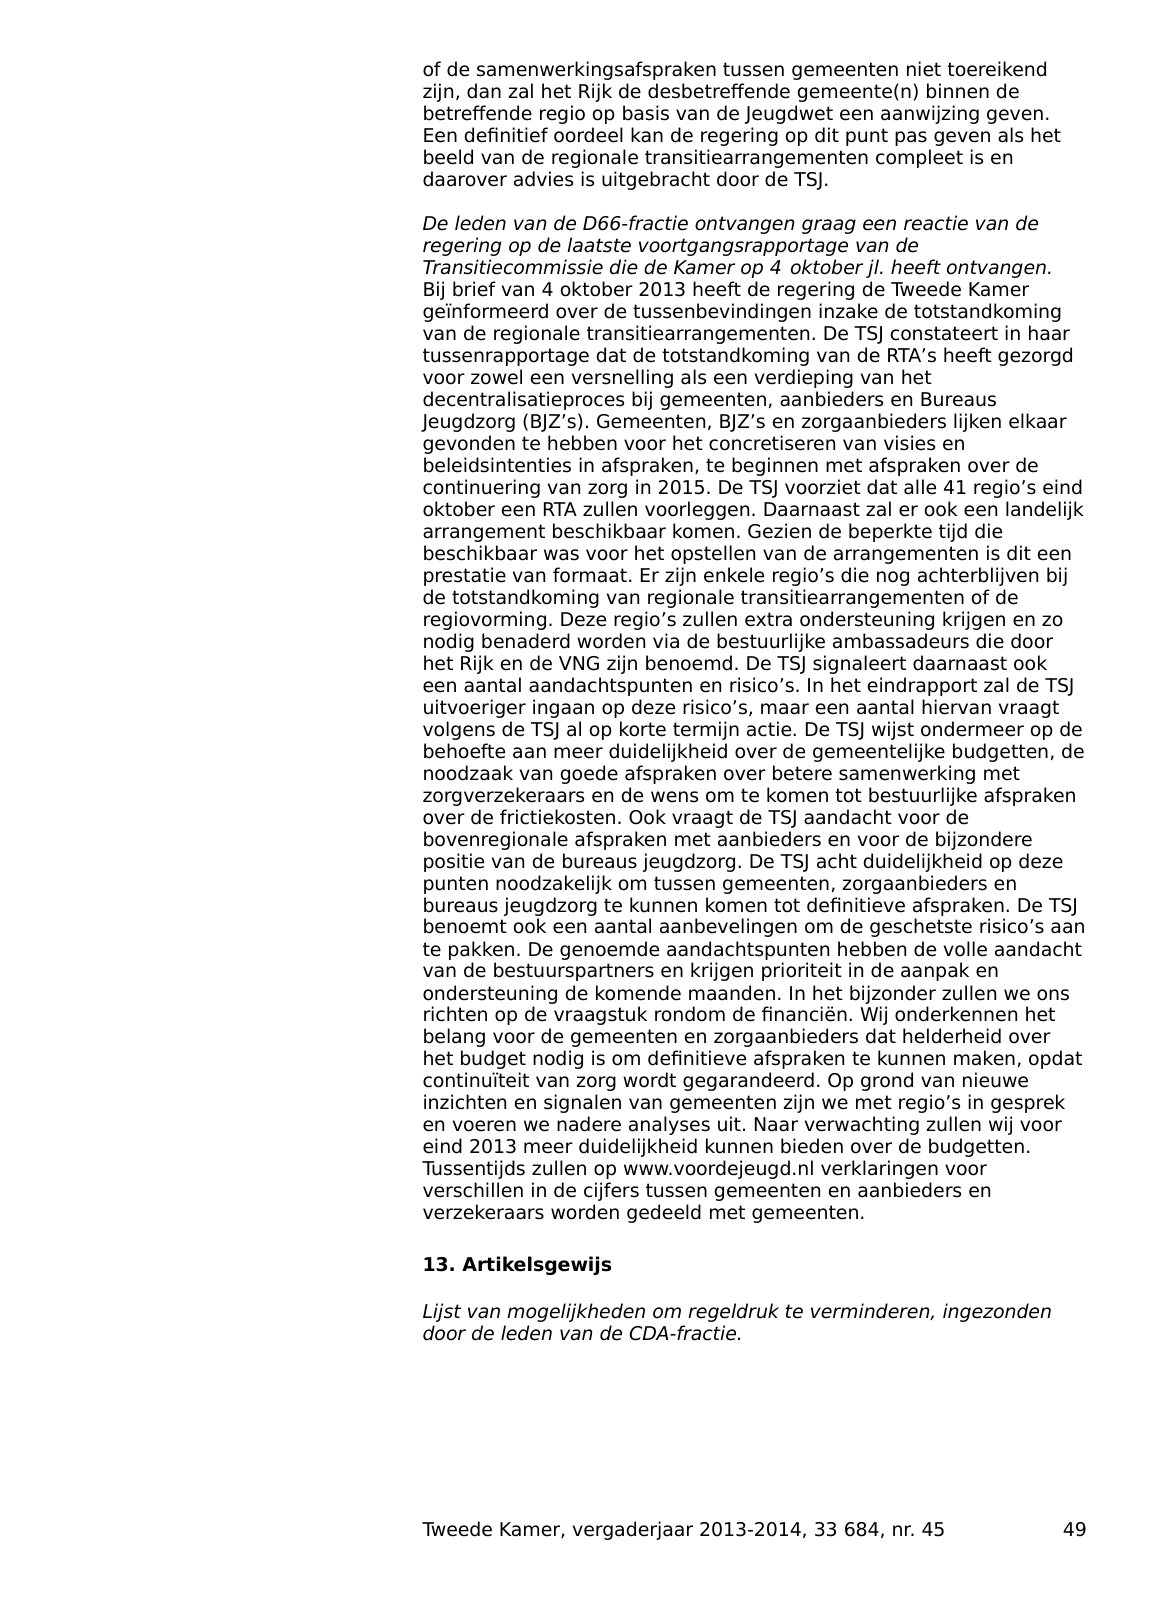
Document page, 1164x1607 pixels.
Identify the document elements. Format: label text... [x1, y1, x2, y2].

text De leden van de D66-fractie ontvangen graag een reactie van de regering op de laatste voortgangsrapportage van de Transitiecommissie die de Kamer op 4 oktober jl. heeft ontvangen. [422, 213, 1087, 279]
text Bij brief van 4 oktober 2013 heeft de regering de Tweede Kamer geïnformeerd over de tussenbevindingen inzake de totstandkoming van de regionale transitiearrangementen. De TSJ constateert in haar tussenrapportage dat de totstandkoming van de RTA’s heeft gezorgd voor zowel een versnelling als een verdieping van het decentralisatieproces bij gemeenten, aanbieders en Bureaus Jeugdzorg (BJZ’s). Gemeenten, BJZ’s en zorgaanbieders lijken elkaar gevonden te hebben voor het concretiseren van visies en beleidsintenties in afspraken, te beginnen met afspraken over de continuering van zorg in 2015. De TSJ voorziet dat alle 41 regio’s eind oktober een RTA zullen voorleggen. Daarnaast zal er ook een landelijk arrangement beschikbaar komen. Gezien de beperkte tijd die beschikbaar was voor het opstellen van de arrangementen is dit een prestatie van formaat. Er zijn enkele regio’s die nog achterblijven bij de totstandkoming van regionale transitiearrangementen of de regiovorming. Deze regio’s zullen extra ondersteuning krijgen en zo nodig benaderd worden via de bestuurlijke ambassadeurs die door het Rijk en de VNG zijn benoemd. De TSJ signaleert daarnaast ook een aantal aandachtspunten en risico’s. In het eindrapport zal de TSJ uitvoeriger ingaan op deze risico’s, maar een aantal hiervan vraagt volgens de TSJ al op korte termijn actie. De TSJ wijst ondermeer op de behoefte aan meer duidelijkheid over de gemeentelijke budgetten, de noodzaak van goede afspraken over betere samenwerking met zorgverzekeraars en de wens om te komen tot bestuurlijke afspraken over de frictiekosten. Ook vraagt de TSJ aandacht voor de bovenregionale afspraken met aanbieders en voor de bijzondere positie van de bureaus jeugdzorg. De TSJ acht duidelijkheid op deze punten noodzakelijk om tussen gemeenten, zorgaanbieders en bureaus jeugdzorg te kunnen komen tot definitieve afspraken. De TSJ benoemt ook een aantal aanbevelingen om de geschetste risico’s aan te pakken. De genoemde aandachtspunten hebben de volle aandacht van de bestuurspartners en krijgen prioriteit in de aanpak en ondersteuning de komende maanden. In het bijzonder zullen we ons richten op de vraagstuk rondom de financiën. Wij onderkennen het belang voor de gemeenten en zorgaanbieders dat helderheid over het budget nodig is om definitieve afspraken te kunnen maken, opdat continuïteit van zorg wordt gegarandeerd. Op grond van nieuwe inzichten en signalen van gemeenten zijn we met regio’s in gesprek en voeren we nadere analyses uit. Naar verwachting zullen wij voor eind 2013 meer duidelijkheid kunnen bieden over de budgetten. Tussentijds zullen op www.voordejeugd.nl verklaringen voor verschillen in de cijfers tussen gemeenten en aanbieders en verzekeraars worden gedeeld met gemeenten. [422, 279, 1087, 1224]
text of de samenwerkingsafspraken tussen gemeenten niet toereikend zijn, dan zal het Rijk de desbetreffende gemeente(n) binnen de betreffende regio op basis van de Jeugdwet een aanwijzing geven. Een definitief oordeel kan de regering op dit punt pas geven als het beeld van de regionale transitiearrangementen compleet is en daarover advies is uitgebracht door de TSJ. [422, 59, 1087, 191]
subtitle 13. Artikelsgewijs [422, 1254, 1087, 1276]
text Lijst van mogelijkheden om regeldruk te verminderen, ingezonden door de leden van de CDA-fractie. [422, 1301, 1087, 1345]
